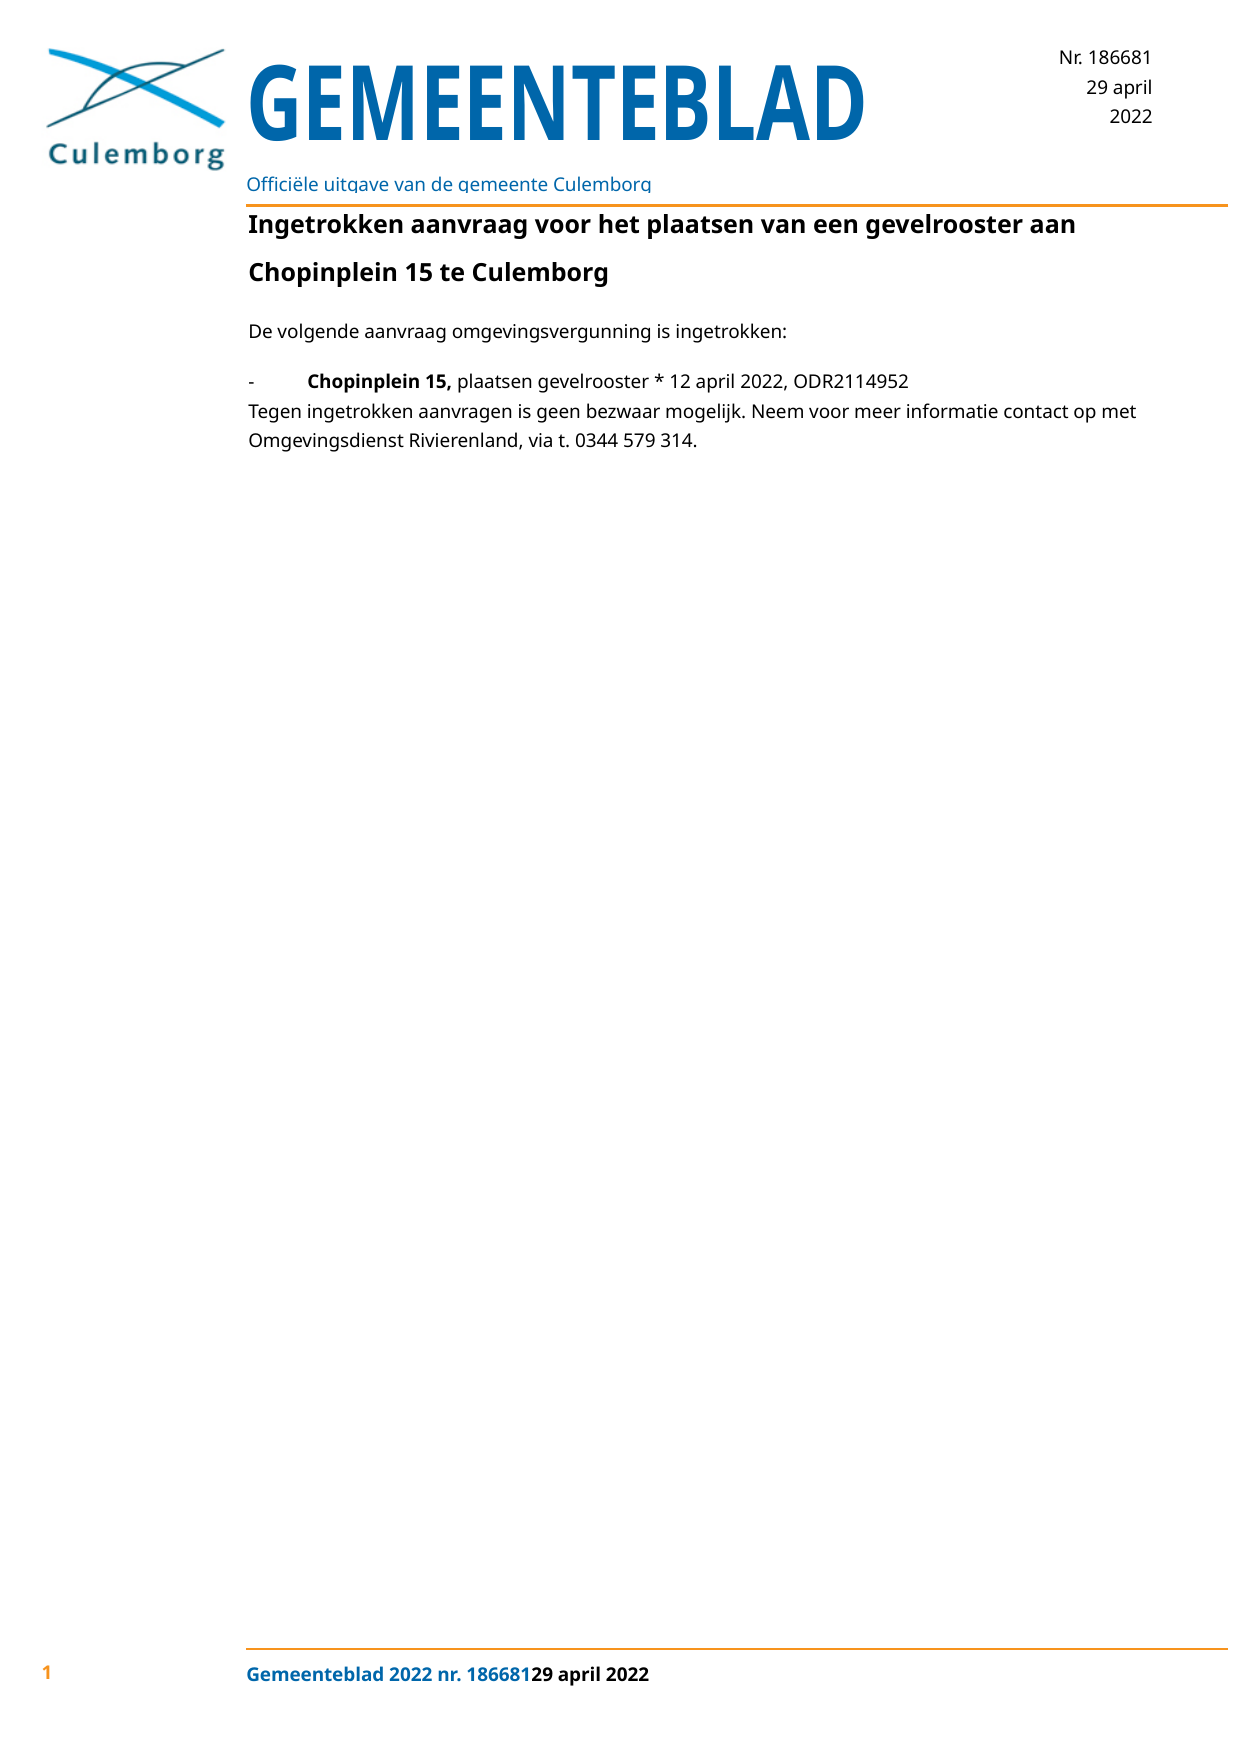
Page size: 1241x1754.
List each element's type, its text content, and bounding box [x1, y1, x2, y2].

text De volgende aanvraag omgevingsvergunning is ingetrokken: [248, 318, 1152, 344]
text Ingetrokken aanvraag voor het plaatsen van een gevelrooster aan Chopinplein 15 te Culemborg [248, 207, 1152, 288]
picture [41, 47, 231, 172]
list Chopinplein 15, plaatsen gevelrooster * 12 april 2022, ODR2114952 [248, 368, 1152, 394]
text Tegen ingetrokken aanvragen is geen bezwaar mogelijk. Neem voor meer informatie contact op met Omgevingsdienst Rivierenland, via t. 0344 579 314. [248, 398, 1152, 453]
